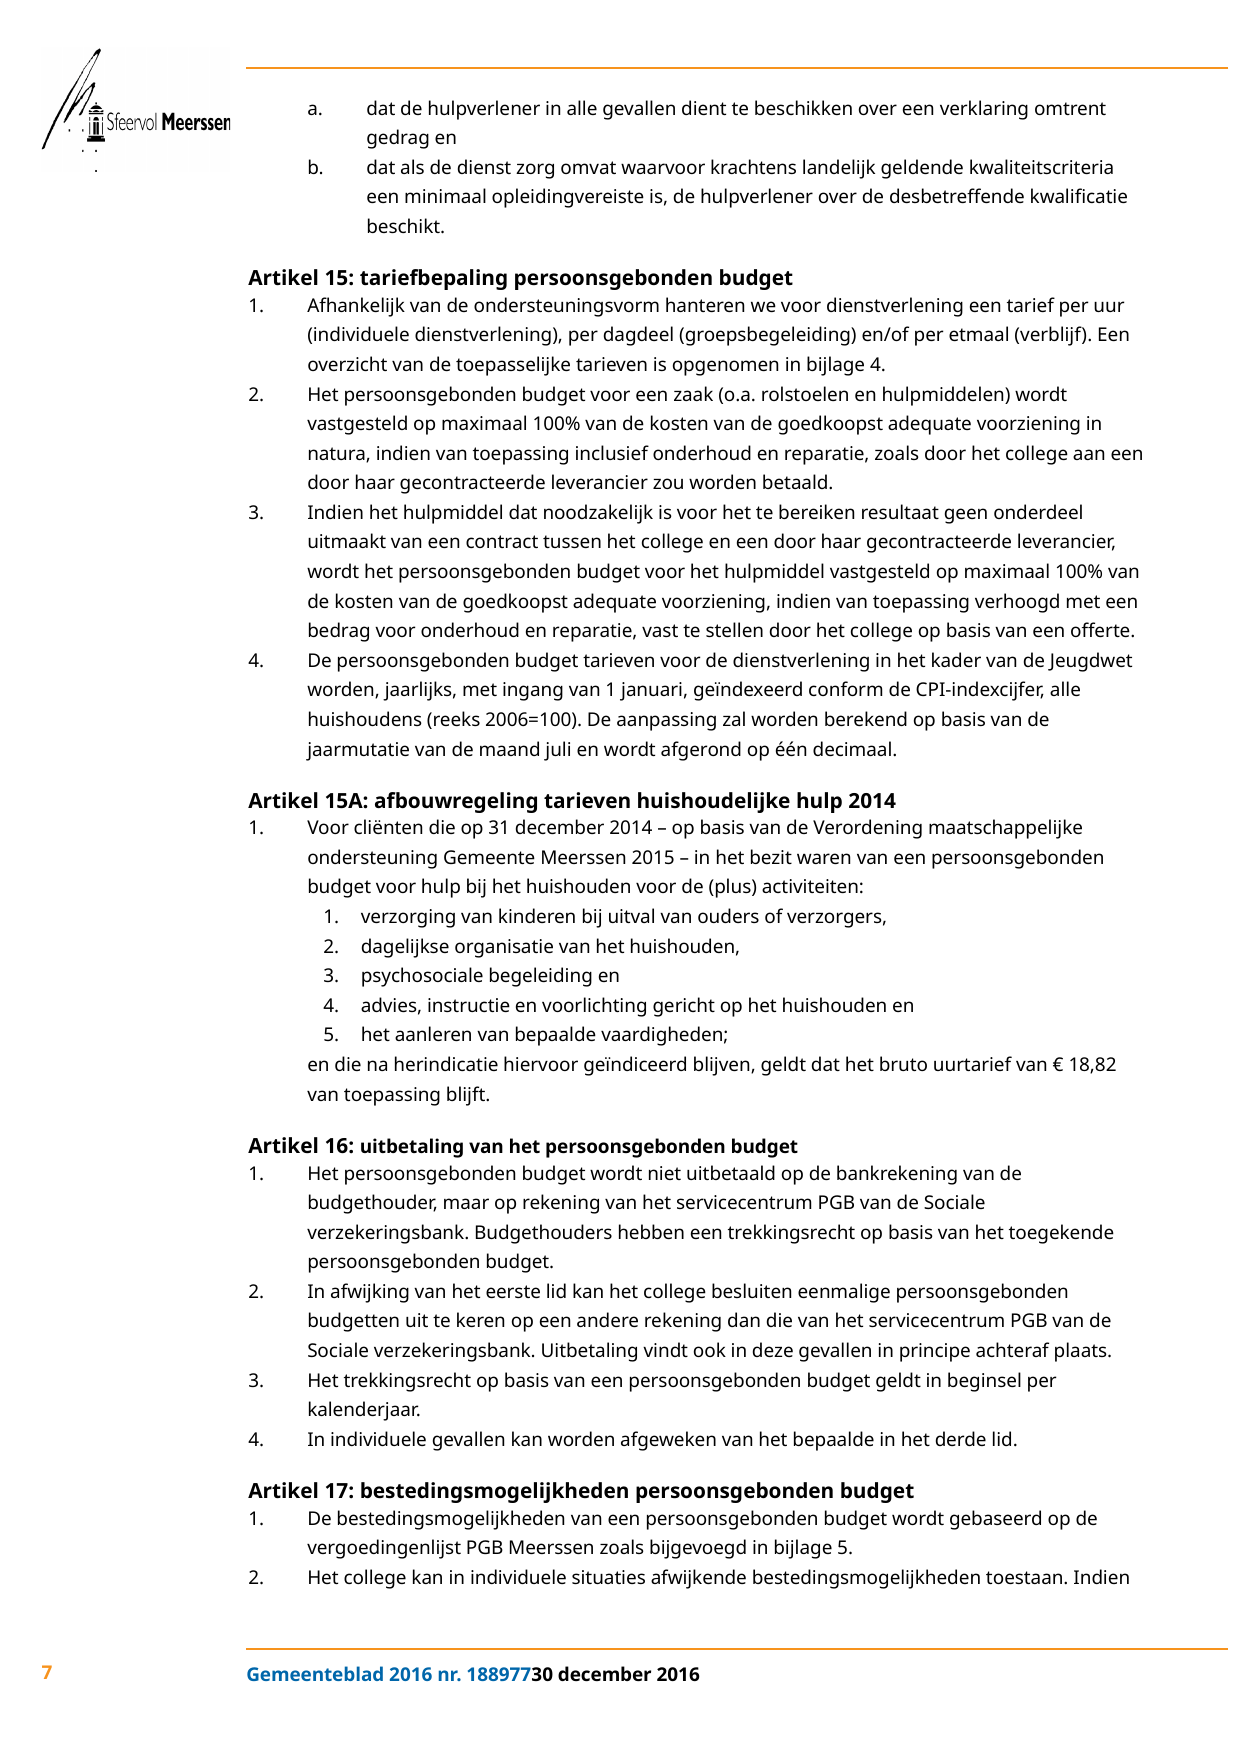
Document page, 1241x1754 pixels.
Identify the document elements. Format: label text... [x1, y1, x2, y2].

list verzorging van kinderen bij uitval van ouders of verzorgers, [323, 903, 1152, 929]
list Het persoonsgebonden budget wordt niet uitbetaald op de bankrekening van de budgethouder, maar op rekening van het servicecentrum PGB van de Sociale verzekeringsbank. Budgethouders hebben een trekkingsrecht op basis van het toegekende persoonsgebonden budget. [248, 1160, 1152, 1274]
list en die na herindicatie hiervoor geïndiceerd blijven, geldt dat het bruto uurtarief van € 18,82 van toepassing blijft. [248, 1051, 1152, 1107]
text Artikel 15: tariefbepaling persoonsgebonden budget [248, 263, 1152, 292]
picture [41, 47, 231, 172]
list De persoonsgebonden budget tarieven voor de dienstverlening in het kader van de Jeugdwet worden, jaarlijks, met ingang van 1 januari, geïndexeerd conform de CPI-indexcijfer, alle huishoudens (reeks 2006=100). De aanpassing zal worden berekend op basis van de jaarmutatie van de maand juli en wordt afgerond op één decimaal. [248, 647, 1152, 761]
text Artikel 17: bestedingsmogelijkheden persoonsgebonden budget [248, 1476, 1152, 1505]
list In individuele gevallen kan worden afgeweken van het bepaalde in het derde lid. [248, 1426, 1152, 1452]
list het aanleren van bepaalde vaardigheden; [323, 1022, 1152, 1047]
list Voor cliënten die op 31 december 2014 – op basis van de Verordening maatschappelijke ondersteuning Gemeente Meerssen 2015 – in het bezit waren van een persoonsgebonden budget voor hulp bij het huishouden voor de (plus) activiteiten: [248, 814, 1152, 899]
list De bestedingsmogelijkheden van een persoonsgebonden budget wordt gebaseerd op de vergoedingenlijst PGB Meerssen zoals bijgevoegd in bijlage 5. [248, 1505, 1152, 1560]
list Afhankelijk van de ondersteuningsvorm hanteren we voor dienstverlening een tarief per uur (individuele dienstverlening), per dagdeel (groepsbegeleiding) en/of per etmaal (verblijf). Een overzicht van de toepasselijke tarieven is opgenomen in bijlage 4. [248, 292, 1152, 377]
list dat als de dienst zorg omvat waarvoor krachtens landelijk geldende kwaliteitscriteria een minimaal opleidingvereiste is, de hulpverlener over de desbetreffende kwalificatie beschikt. [307, 154, 1152, 239]
text Artikel 16: uitbetaling van het persoonsgebonden budget [248, 1131, 1152, 1160]
list Het trekkingsrecht op basis van een persoonsgebonden budget geldt in beginsel per kalenderjaar. [248, 1367, 1152, 1422]
list Het persoonsgebonden budget voor een zaak (o.a. rolstoelen en hulpmiddelen) wordt vastgesteld op maximaal 100% van de kosten van de goedkoopst adequate voorziening in natura, indien van toepassing inclusief onderhoud en reparatie, zoals door het college aan een door haar gecontracteerde leverancier zou worden betaald. [248, 381, 1152, 495]
list dagelijkse organisatie van het huishouden, [323, 933, 1152, 959]
list advies, instructie en voorlichting gericht op het huishouden en [323, 992, 1152, 1018]
list In afwijking van het eerste lid kan het college besluiten eenmalige persoonsgebonden budgetten uit te keren op een andere rekening dan die van het servicecentrum PGB van de Sociale verzekeringsbank. Uitbetaling vindt ook in deze gevallen in principe achteraf plaats. [248, 1278, 1152, 1363]
list dat de hulpverlener in alle gevallen dient te beschikken over een verklaring omtrent gedrag en [307, 95, 1152, 150]
text Artikel 15A: afbouwregeling tarieven huishoudelijke hulp 2014 [248, 786, 1152, 814]
list Het college kan in individuele situaties afwijkende bestedingsmogelijkheden toestaan. Indien [248, 1564, 1152, 1590]
list Indien het hulpmiddel dat noodzakelijk is voor het te bereiken resultaat geen onderdeel uitmaakt van een contract tussen het college en een door haar gecontracteerde leverancier, wordt het persoonsgebonden budget voor het hulpmiddel vastgesteld op maximaal 100% van de kosten van de goedkoopst adequate voorziening, indien van toepassing verhoogd met een bedrag voor onderhoud en reparatie, vast te stellen door het college op basis van een offerte. [248, 499, 1152, 643]
list psychosociale begeleiding en [323, 962, 1152, 988]
